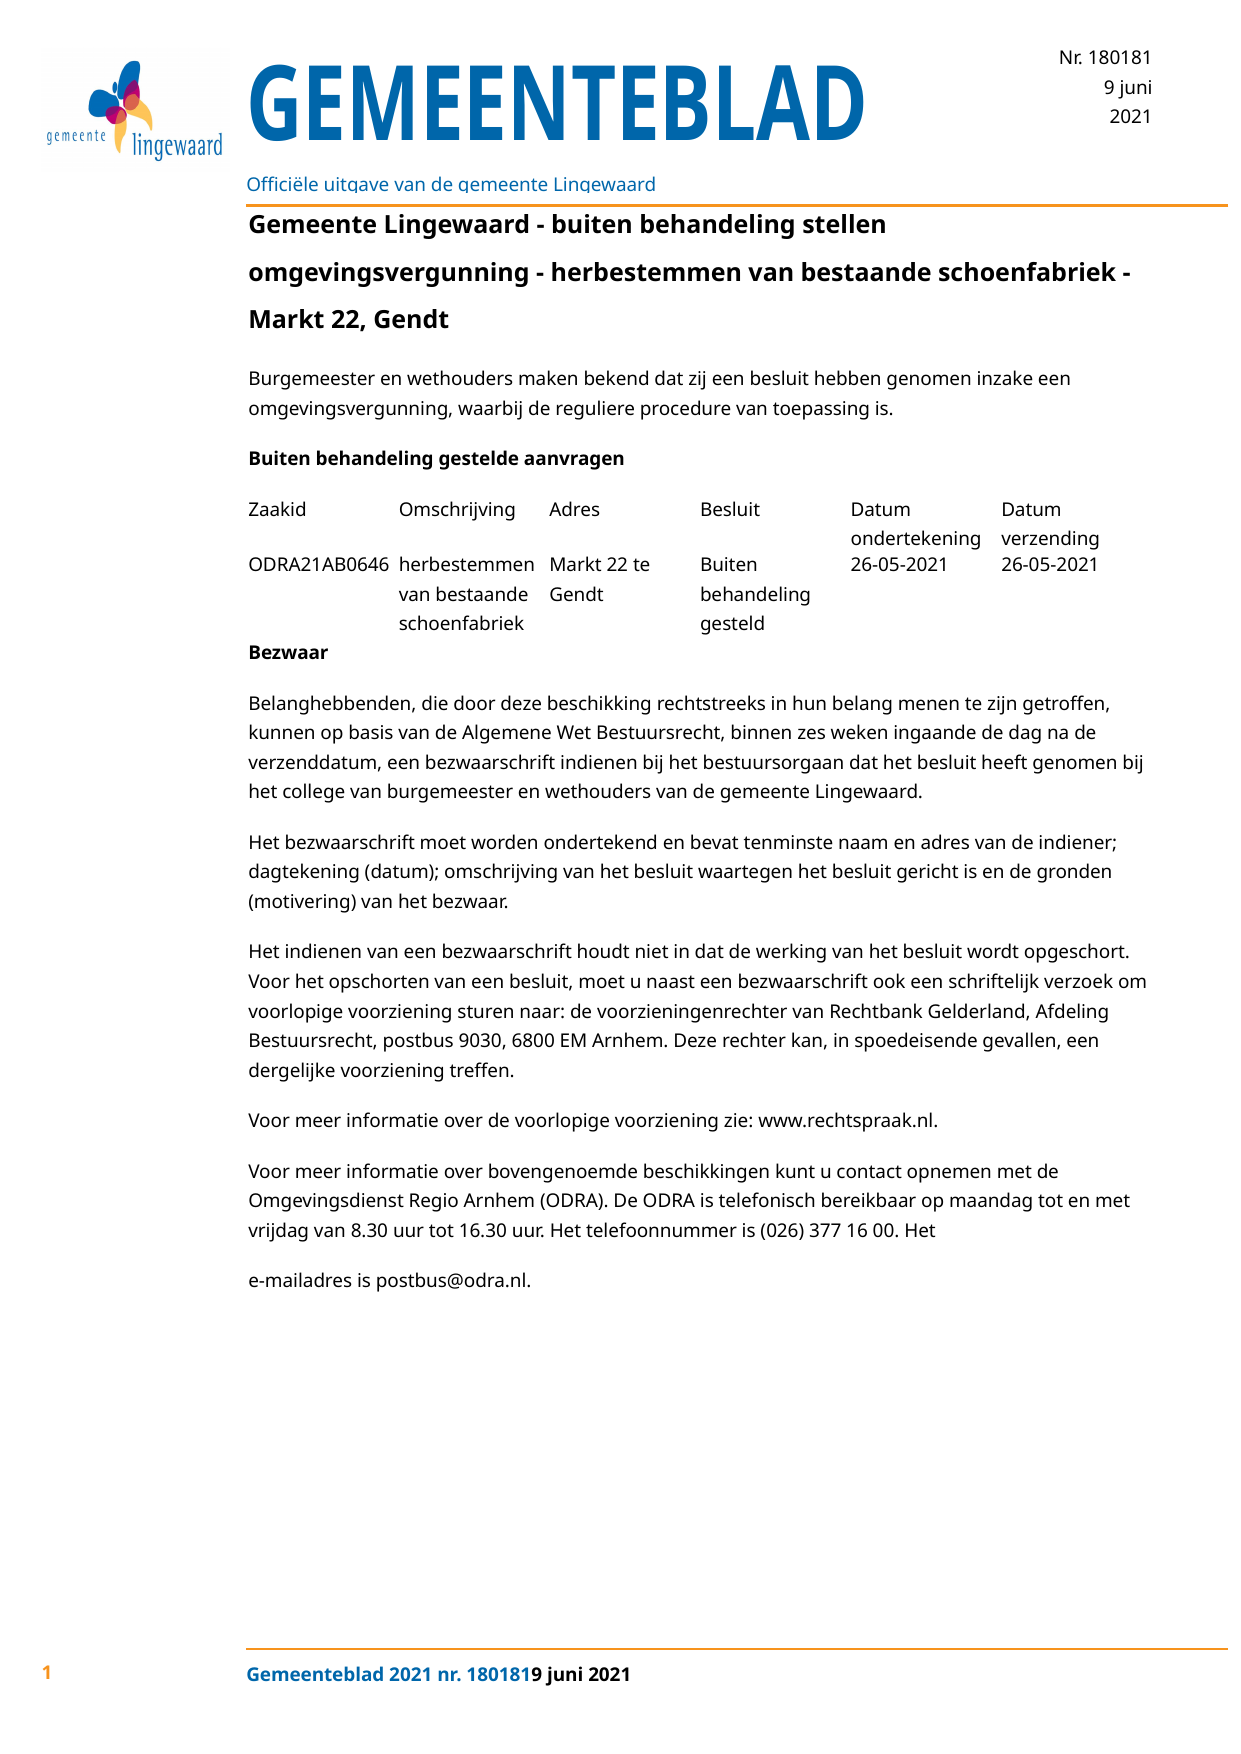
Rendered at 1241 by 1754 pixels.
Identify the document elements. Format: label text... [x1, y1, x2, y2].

table_header Datum verzending [1001, 496, 1152, 551]
table_cell Buiten behandeling gesteld [700, 551, 850, 636]
text Burgemeester en wethouders maken bekend dat zij een besluit hebben genomen inzake een omgevingsvergunning, waarbij de reguliere procedure van toepassing is. [248, 366, 1152, 421]
text Het indienen van een bezwaarschrift houdt niet in dat de werking van het besluit wordt opgeschort. Voor het opschorten van een besluit, moet u naast een bezwaarschrift ook een schriftelijk verzoek om voorlopige voorziening sturen naar: de voorzieningenrechter van Rechtbank Gelderland, Afdeling Bestuursrecht, postbus 9030, 6800 EM Arnhem. Deze rechter kan, in spoedeisende gevallen, een dergelijke voorziening treffen. [248, 939, 1152, 1083]
text Voor meer informatie over de voorlopige voorziening zie: www.rechtspraak.nl. [248, 1107, 1152, 1133]
picture [41, 47, 231, 172]
table_cell Markt 22 te Gendt [549, 551, 700, 636]
table_cell herbestemmen van bestaande schoenfabriek [399, 551, 549, 636]
text Belanghebbenden, die door deze beschikking rechtstreeks in hun belang menen te zijn getroffen, kunnen op basis van de Algemene Wet Bestuursrecht, binnen zes weken ingaande de dag na de verzenddatum, een bezwaarschrift indienen bij het bestuursorgaan dat het besluit heeft genomen bij het college van burgemeester en wethouders van de gemeente Lingewaard. [248, 690, 1152, 804]
table_cell 26-05-2021 [850, 551, 1001, 636]
table_header Datum ondertekening [850, 496, 1001, 551]
text Voor meer informatie over bovengenoemde beschikkingen kunt u contact opnemen met de Omgevingsdienst Regio Arnhem (ODRA). De ODRA is telefonisch bereikbaar op maandag tot en met vrijdag van 8.30 uur tot 16.30 uur. Het telefoonnummer is (026) 377 16 00. Het [248, 1158, 1152, 1243]
text Het bezwaarschrift moet worden ondertekend en bevat tenminste naam en adres van de indiener; dagtekening (datum); omschrijving van het besluit waartegen het besluit gericht is en de gronden (motivering) van het bezwaar. [248, 829, 1152, 914]
text Buiten behandeling gestelde aanvragen [248, 446, 1152, 471]
table_header Besluit [700, 496, 850, 551]
table_header Zaakid [248, 496, 398, 551]
table_cell 26-05-2021 [1001, 551, 1152, 636]
table_cell ODRA21AB0646 [248, 551, 398, 636]
table_header Adres [549, 496, 700, 551]
text e-mailadres is postbus@odra.nl. [248, 1267, 1152, 1293]
text Gemeente Lingewaard - buiten behandeling stellen omgevingsvergunning - herbestemmen van bestaande schoenfabriek - Markt 22, Gendt [248, 207, 1152, 336]
text Bezwaar [248, 639, 1152, 665]
table_header Omschrijving [399, 496, 549, 551]
